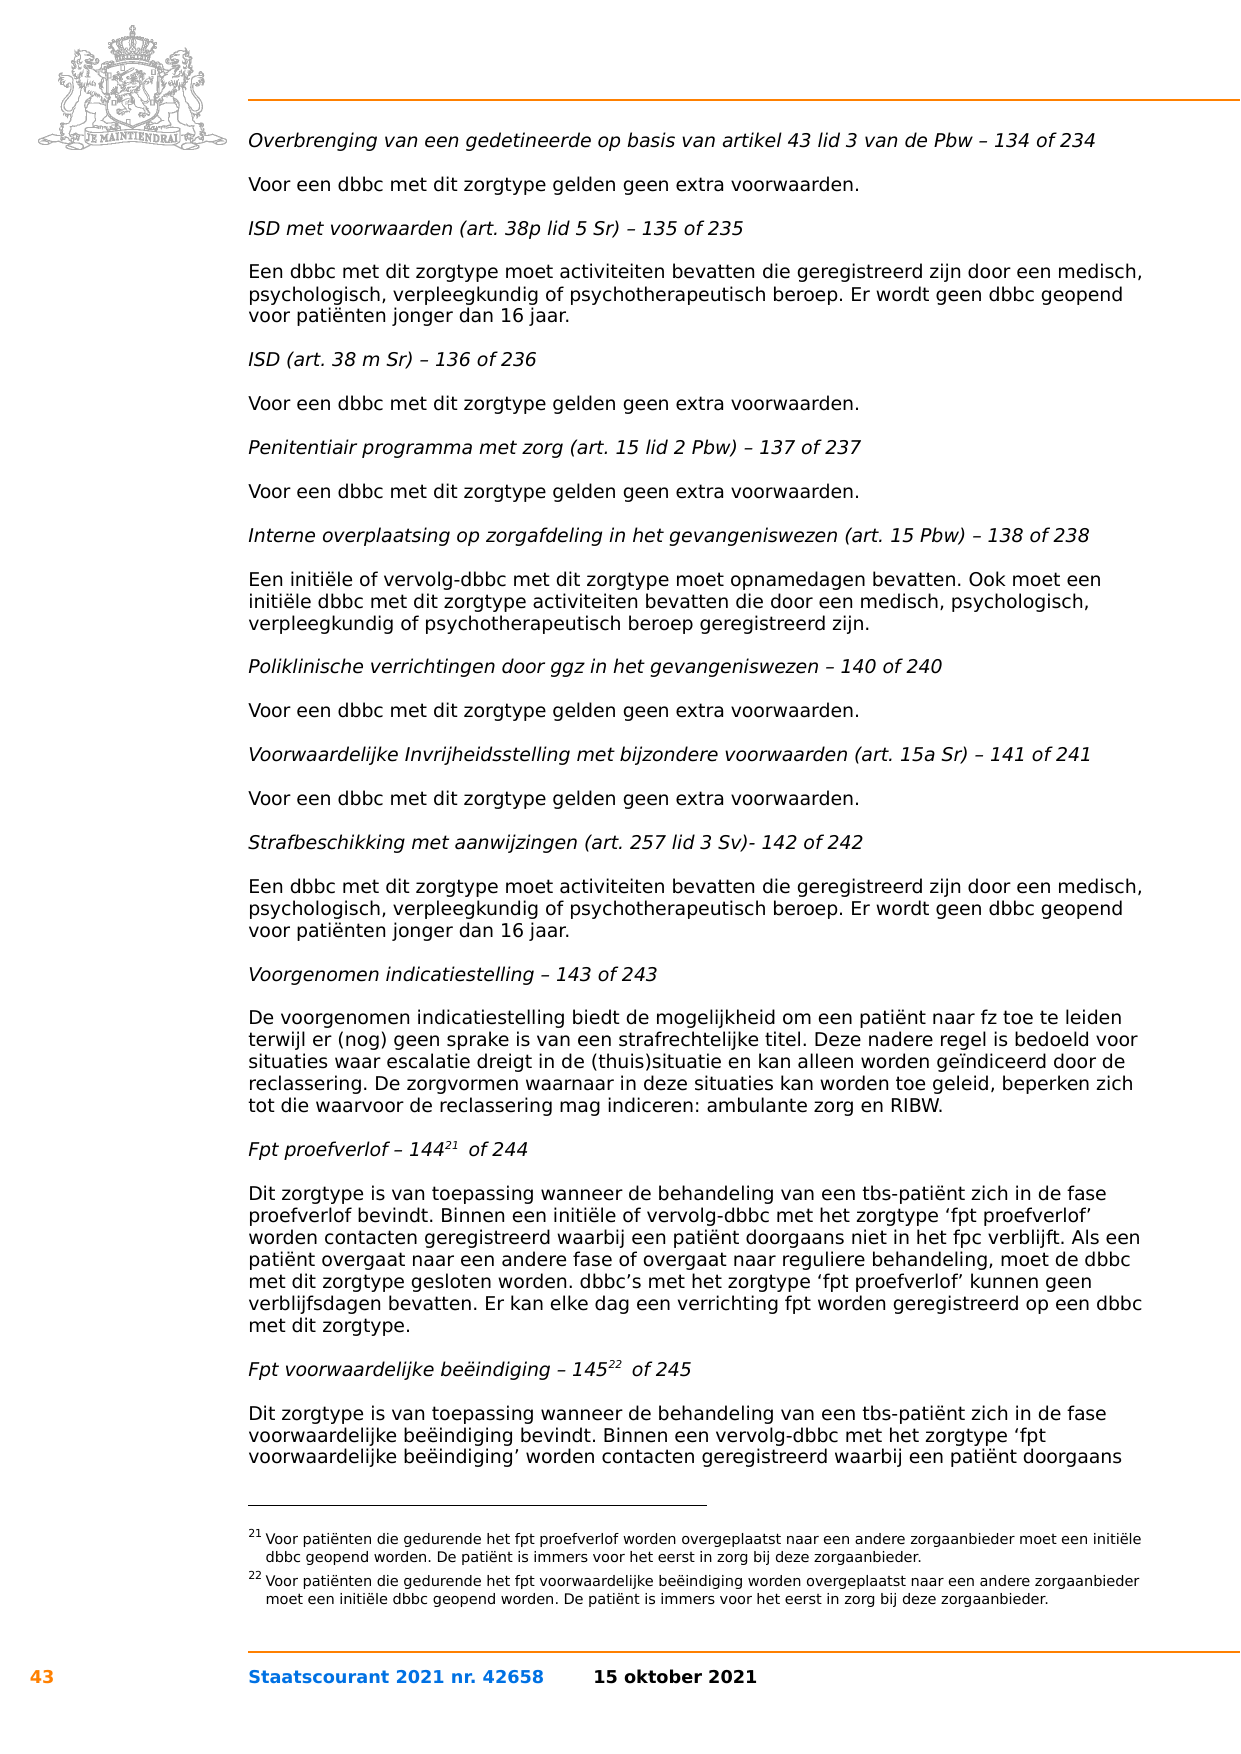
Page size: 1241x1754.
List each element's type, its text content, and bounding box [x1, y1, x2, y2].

subtitle Strafbeschikking met aanwijzingen (art. 257 lid 3 Sv)- 142 of 242 [248, 832, 1163, 854]
text Voor een dbbc met dit zorgtype gelden geen extra voorwaarden. [248, 700, 1163, 722]
subtitle Overbrenging van een gedetineerde op basis van artikel 43 lid 3 van de Pbw – 134 of 234 [248, 130, 1163, 152]
subtitle ISD (art. 38 m Sr) – 136 of 236 [248, 349, 1163, 371]
subtitle Interne overplaatsing op zorgafdeling in het gevangeniswezen (art. 15 Pbw) – 138 of 238 [248, 525, 1163, 547]
text Een initiële of vervolg-dbbc met dit zorgtype moet opnamedagen bevatten. Ook moet een initiële dbbc met dit zorgtype activiteiten bevatten die door een medisch, psychologisch, verpleegkundig of psychotherapeutisch beroep geregistreerd zijn. [248, 568, 1163, 634]
text Voor een dbbc met dit zorgtype gelden geen extra voorwaarden. [248, 788, 1163, 810]
subtitle Poliklinische verrichtingen door ggz in het gevangeniswezen – 140 of 240 [248, 656, 1163, 678]
text Dit zorgtype is van toepassing wanneer de behandeling van een tbs-patiënt zich in de fase voorwaardelijke beëindiging bevindt. Binnen een vervolg-dbbc met het zorgtype ‘fpt voorwaardelijke beëindiging’ worden contacten geregistreerd waarbij een patiënt doorgaans [248, 1402, 1163, 1468]
subtitle Voorwaardelijke Invrijheidsstelling met bijzondere voorwaarden (art. 15a Sr) – 141 of 241 [248, 744, 1163, 766]
subtitle Fpt voorwaardelijke beëindiging – 145 of 245 [248, 1359, 1163, 1381]
subtitle Voorgenomen indicatiestelling – 143 of 243 [248, 963, 1163, 985]
subtitle Fpt proefverlof – 144 of 244 [248, 1139, 1163, 1161]
text Voor een dbbc met dit zorgtype gelden geen extra voorwaarden. [248, 481, 1163, 503]
text Voor een dbbc met dit zorgtype gelden geen extra voorwaarden. [248, 393, 1163, 415]
text Een dbbc met dit zorgtype moet activiteiten bevatten die geregistreerd zijn door een medisch, psychologisch, verpleegkundig of psychotherapeutisch beroep. Er wordt geen dbbc geopend voor patiënten jonger dan 16 jaar. [248, 261, 1163, 327]
subtitle Penitentiair programma met zorg (art. 15 lid 2 Pbw) – 137 of 237 [248, 437, 1163, 459]
text Voor patiënten die gedurende het fpt proefverlof worden overgeplaatst naar een andere zorgaanbieder moet een initiële dbbc geopend worden. De patiënt is immers voor het eerst in zorg bij deze zorgaanbieder. [248, 1527, 1163, 1566]
text De voorgenomen indicatiestelling biedt de mogelijkheid om een patiënt naar fz toe te leiden terwijl er (nog) geen sprake is van een strafrechtelijke titel. Deze nadere regel is bedoeld voor situaties waar escalatie dreigt in de (thuis)situatie en kan alleen worden geïndiceerd door de reclassering. De zorgvormen waarnaar in deze situaties kan worden toe geleid, beperken zich tot die waarvoor de reclassering mag indiceren: ambulante zorg en RIBW. [248, 1007, 1163, 1117]
text Dit zorgtype is van toepassing wanneer de behandeling van een tbs-patiënt zich in de fase proefverlof bevindt. Binnen een initiële of vervolg-dbbc met het zorgtype ‘fpt proefverlof’ worden contacten geregistreerd waarbij een patiënt doorgaans niet in het fpc verblijft. Als een patiënt overgaat naar een andere fase of overgaat naar reguliere behandeling, moet de dbbc met dit zorgtype gesloten worden. dbbc’s met het zorgtype ‘fpt proefverlof’ kunnen geen verblijfsdagen bevatten. Er kan elke dag een verrichting fpt worden geregistreerd op een dbbc met dit zorgtype. [248, 1183, 1163, 1337]
picture [38, 25, 227, 150]
text Voor patiënten die gedurende het fpt voorwaardelijke beëindiging worden overgeplaatst naar een andere zorgaanbieder moet een initiële dbbc geopend worden. De patiënt is immers voor het eerst in zorg bij deze zorgaanbieder. [248, 1569, 1163, 1608]
subtitle ISD met voorwaarden (art. 38p lid 5 Sr) – 135 of 235 [248, 218, 1163, 239]
text Voor een dbbc met dit zorgtype gelden geen extra voorwaarden. [248, 174, 1163, 196]
text Een dbbc met dit zorgtype moet activiteiten bevatten die geregistreerd zijn door een medisch, psychologisch, verpleegkundig of psychotherapeutisch beroep. Er wordt geen dbbc geopend voor patiënten jonger dan 16 jaar. [248, 876, 1163, 942]
